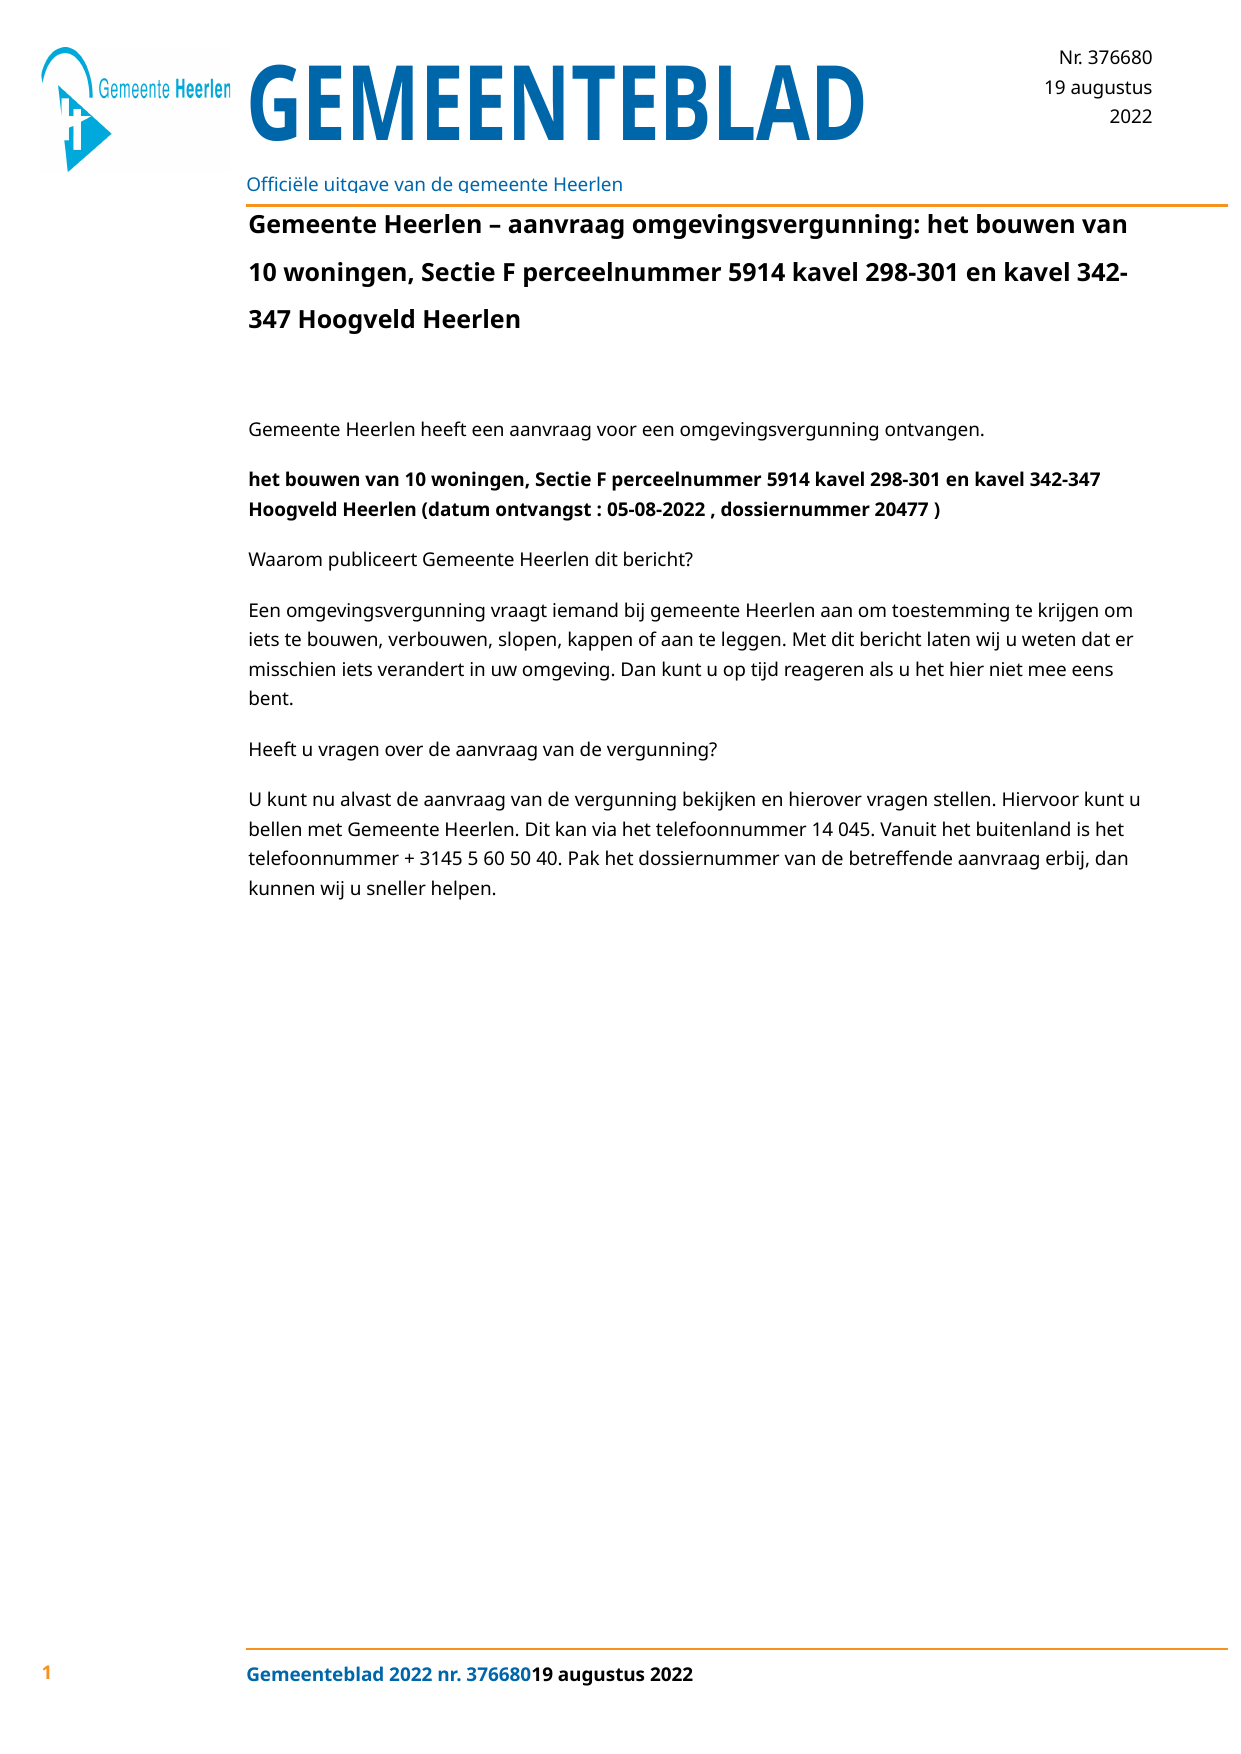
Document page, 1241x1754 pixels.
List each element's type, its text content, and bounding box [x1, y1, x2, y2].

text Gemeente Heerlen – aanvraag omgevingsvergunning: het bouwen van 10 woningen, Sectie F perceelnummer 5914 kavel 298-301 en kavel 342-347 Hoogveld Heerlen [248, 207, 1152, 336]
text Een omgevingsvergunning vraagt iemand bij gemeente Heerlen aan om toestemming te krijgen om iets te bouwen, verbouwen, slopen, kappen of aan te leggen. Met dit bericht laten wij u weten dat er misschien iets verandert in uw omgeving. Dan kunt u op tijd reageren als u het hier niet mee eens bent. [248, 597, 1152, 711]
text Waarom publiceert Gemeente Heerlen dit bericht? [248, 546, 1152, 572]
text U kunt nu alvast de aanvraag van de vergunning bekijken en hierover vragen stellen. Hiervoor kunt u bellen met Gemeente Heerlen. Dit kan via het telefoonnummer 14 045. Vanuit het buitenland is het telefoonnummer + 3145 5 60 50 40. Pak het dossiernummer van de betreffende aanvraag erbij, dan kunnen wij u sneller helpen. [248, 786, 1152, 901]
picture [41, 47, 59, 70]
text Heeft u vragen over de aanvraag van de vergunning? [248, 736, 1152, 762]
text Gemeente Heerlen heeft een aanvraag voor een omgevingsvergunning ontvangen. [248, 416, 1152, 442]
picture [41, 47, 231, 172]
text het bouwen van 10 woningen, Sectie F perceelnummer 5914 kavel 298-301 en kavel 342-347 Hoogveld Heerlen (datum ontvangst : 05-08-2022 , dossiernummer 20477 ) [248, 466, 1152, 522]
